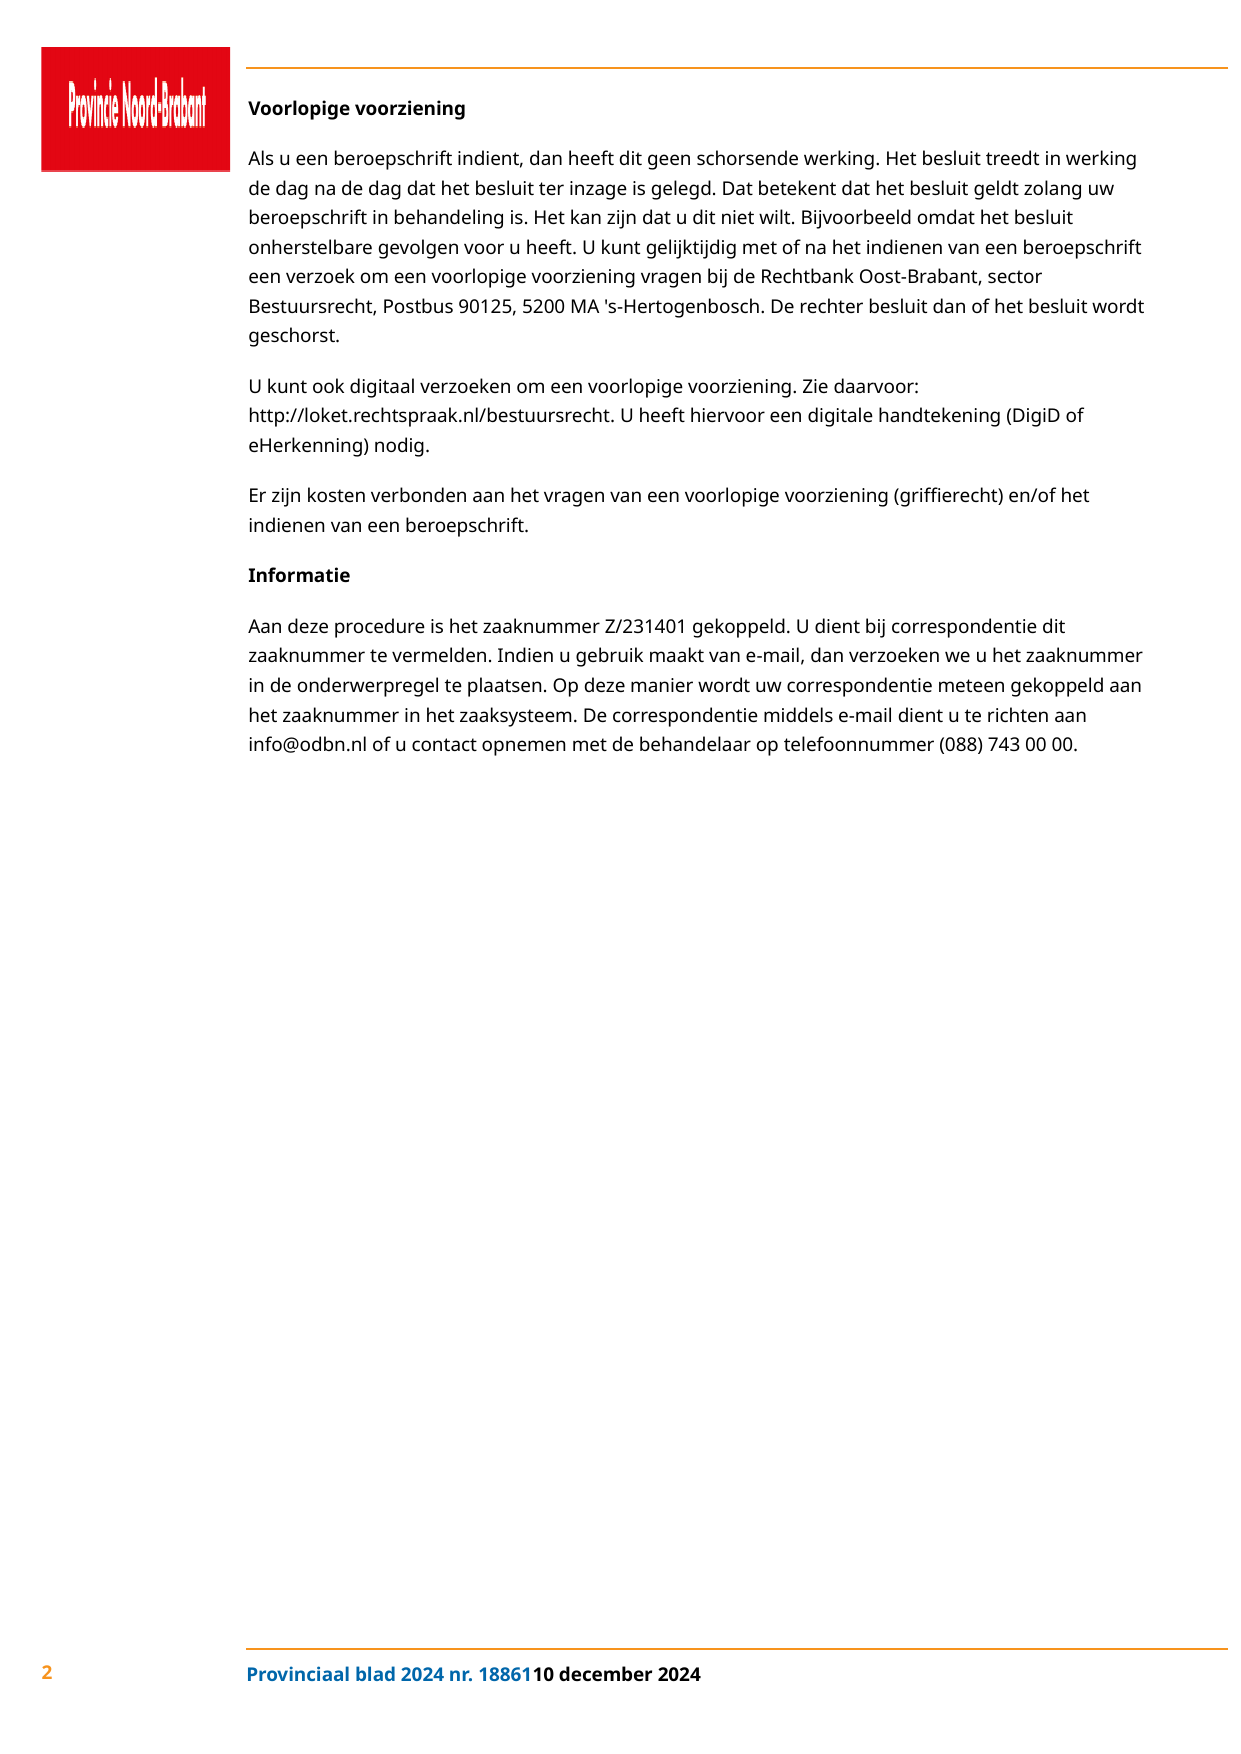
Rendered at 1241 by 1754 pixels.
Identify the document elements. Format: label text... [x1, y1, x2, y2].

text U kunt ook digitaal verzoeken om een voorlopige voorziening. Zie daarvoor: http://loket.rechtspraak.nl/bestuursrecht. U heeft hiervoor een digitale handtekening (DigiD of eHerkenning) nodig. [248, 373, 1152, 458]
text Er zijn kosten verbonden aan het vragen van een voorlopige voorziening (griffierecht) en/of het indienen van een beroepschrift. [248, 483, 1152, 538]
text Voorlopige voorziening [248, 95, 1152, 121]
text Informatie [248, 563, 1152, 588]
picture [41, 47, 231, 172]
text Als u een beroepschrift indient, dan heeft dit geen schorsende werking. Het besluit treedt in werking de dag na de dag dat het besluit ter inzage is gelegd. Dat betekent dat het besluit geldt zolang uw beroepschrift in behandeling is. Het kan zijn dat u dit niet wilt. Bijvoorbeeld omdat het besluit onherstelbare gevolgen voor u heeft. U kunt gelijktijdig met of na het indienen van een beroepschrift een verzoek om een voorlopige voorziening vragen bij de Rechtbank Oost-Brabant, sector Bestuursrecht, Postbus 90125, 5200 MA 's‑Hertogenbosch. De rechter besluit dan of het besluit wordt geschorst. [248, 145, 1152, 348]
text Aan deze procedure is het zaaknummer Z/231401 gekoppeld. U dient bij correspondentie dit zaaknummer te vermelden. Indien u gebruik maakt van e-mail, dan verzoeken we u het zaaknummer in de onderwerpregel te plaatsen. Op deze manier wordt uw correspondentie meteen gekoppeld aan het zaaknummer in het zaaksysteem. De correspondentie middels e-mail dient u te richten aan info@odbn.nl of u contact opnemen met de behandelaar op telefoonnummer (088) 743 00 00. [248, 613, 1152, 757]
